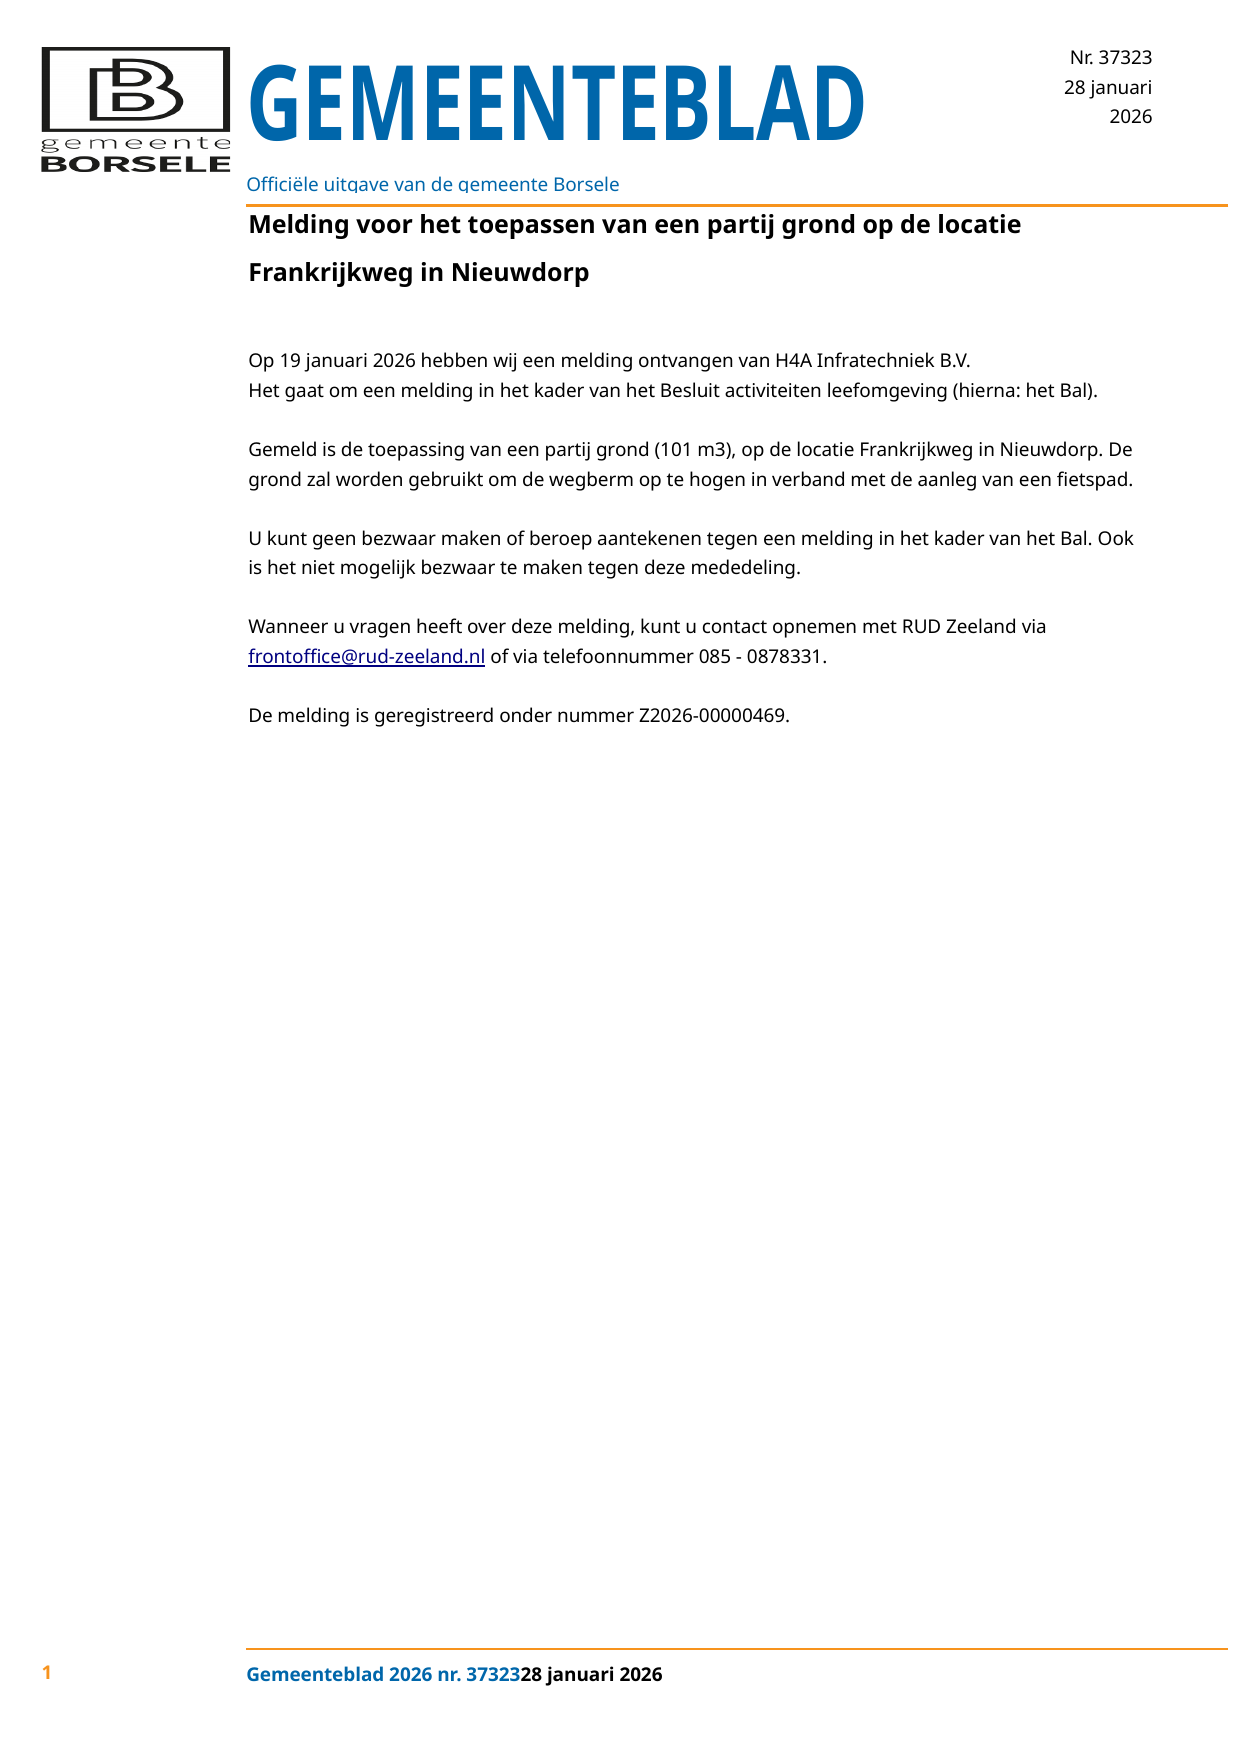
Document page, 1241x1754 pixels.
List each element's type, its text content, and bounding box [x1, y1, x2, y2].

text De melding is geregistreerd onder nummer Z2026-00000469. [248, 702, 1152, 728]
text Melding voor het toepassen van een partij grond op de locatie Frankrijkweg in Nieuwdorp [248, 207, 1152, 288]
picture [41, 47, 231, 172]
text U kunt geen bezwaar maken of beroep aantekenen tegen een melding in het kader van het Bal. Ook is het niet mogelijk bezwaar te maken tegen deze mededeling. [248, 525, 1152, 580]
text Wanneer u vragen heeft over deze melding, kunt u contact opnemen met RUD Zeeland via [248, 614, 1152, 639]
text frontoffice@rud-zeeland.nl of via telefoonnummer 085 - 0878331. [248, 643, 1152, 669]
text Het gaat om een melding in het kader van het Besluit activiteiten leefomgeving (hierna: het Bal). [248, 377, 1152, 403]
text Op 19 januari 2026 hebben wij een melding ontvangen van H4A Infratechniek B.V. [248, 347, 1152, 373]
text Gemeld is de toepassing van een partij grond (101 m3), op de locatie Frankrijkweg in Nieuwdorp. De grond zal worden gebruikt om de wegberm op te hogen in verband met de aanleg van een fietspad. [248, 436, 1152, 492]
